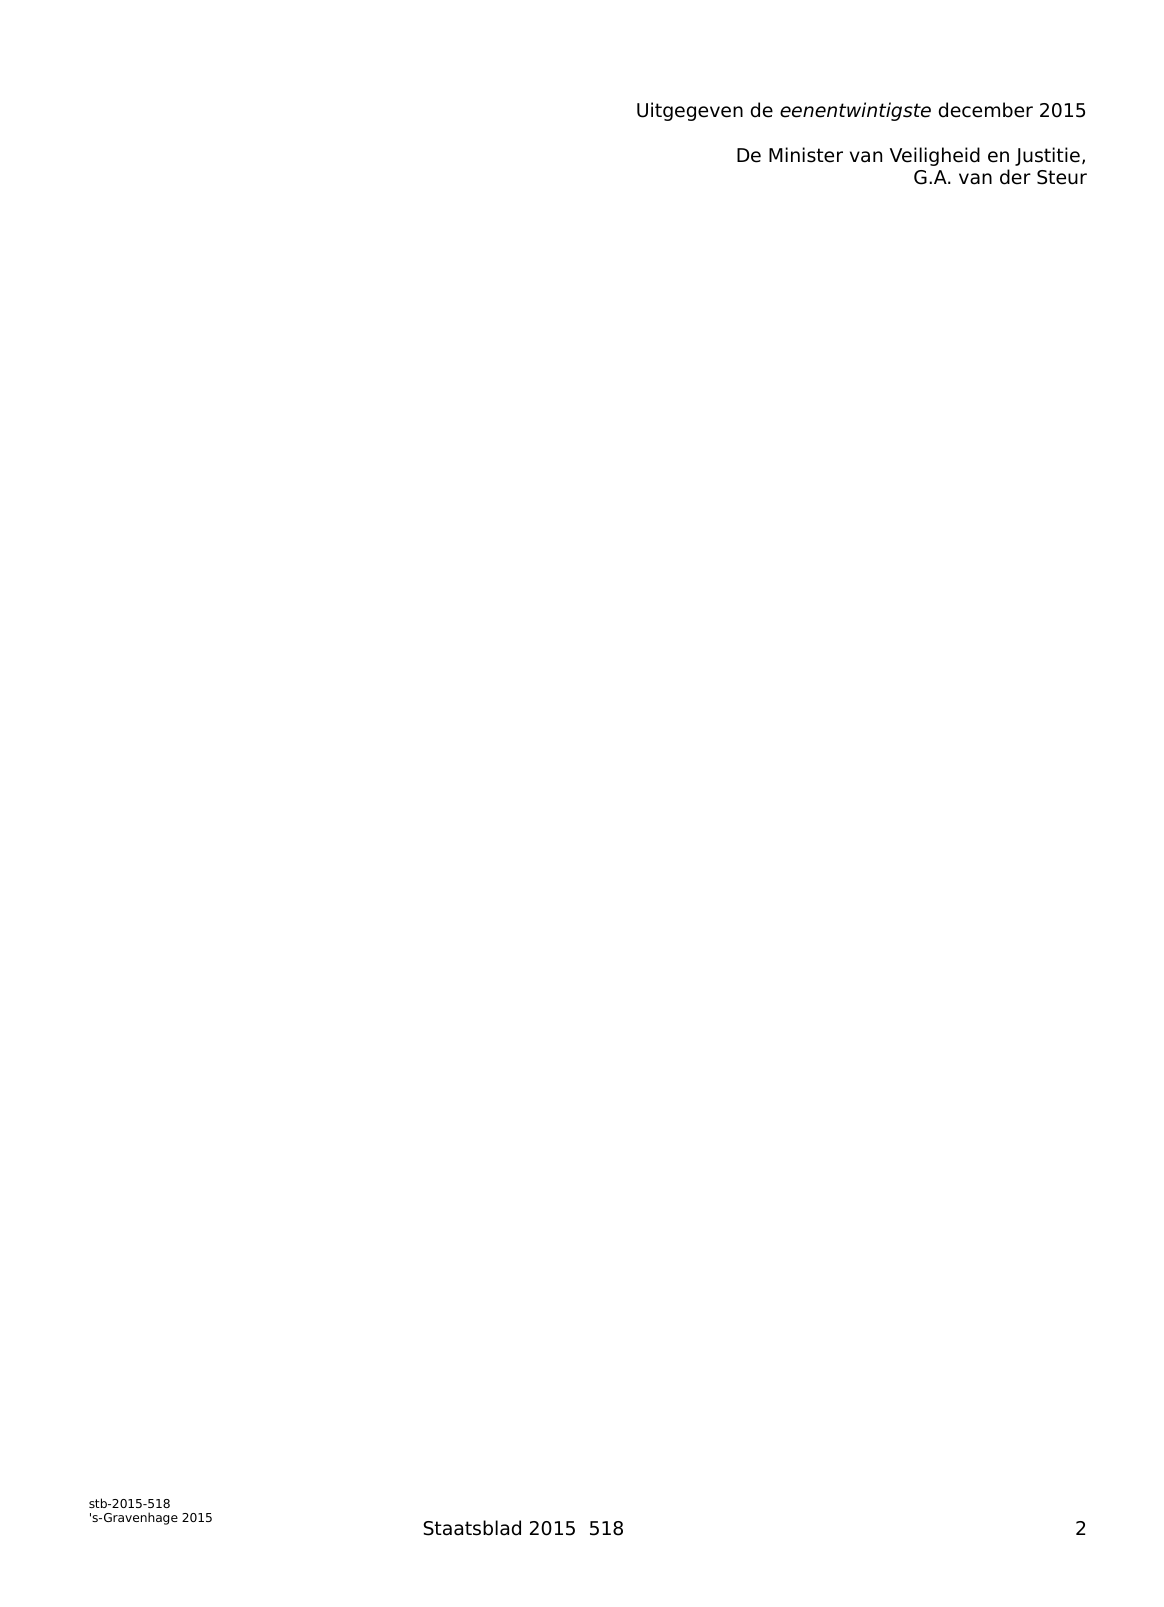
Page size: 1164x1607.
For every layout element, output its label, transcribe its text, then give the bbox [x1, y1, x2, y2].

text stb-2015-518 [88, 1497, 323, 1511]
text Uitgegeven de eenentwintigste december 2015 [422, 100, 1087, 122]
text 's-Gravenhage 2015 [88, 1511, 323, 1525]
text De Minister van Veiligheid en Justitie, G.A. van der Steur [422, 144, 1087, 188]
